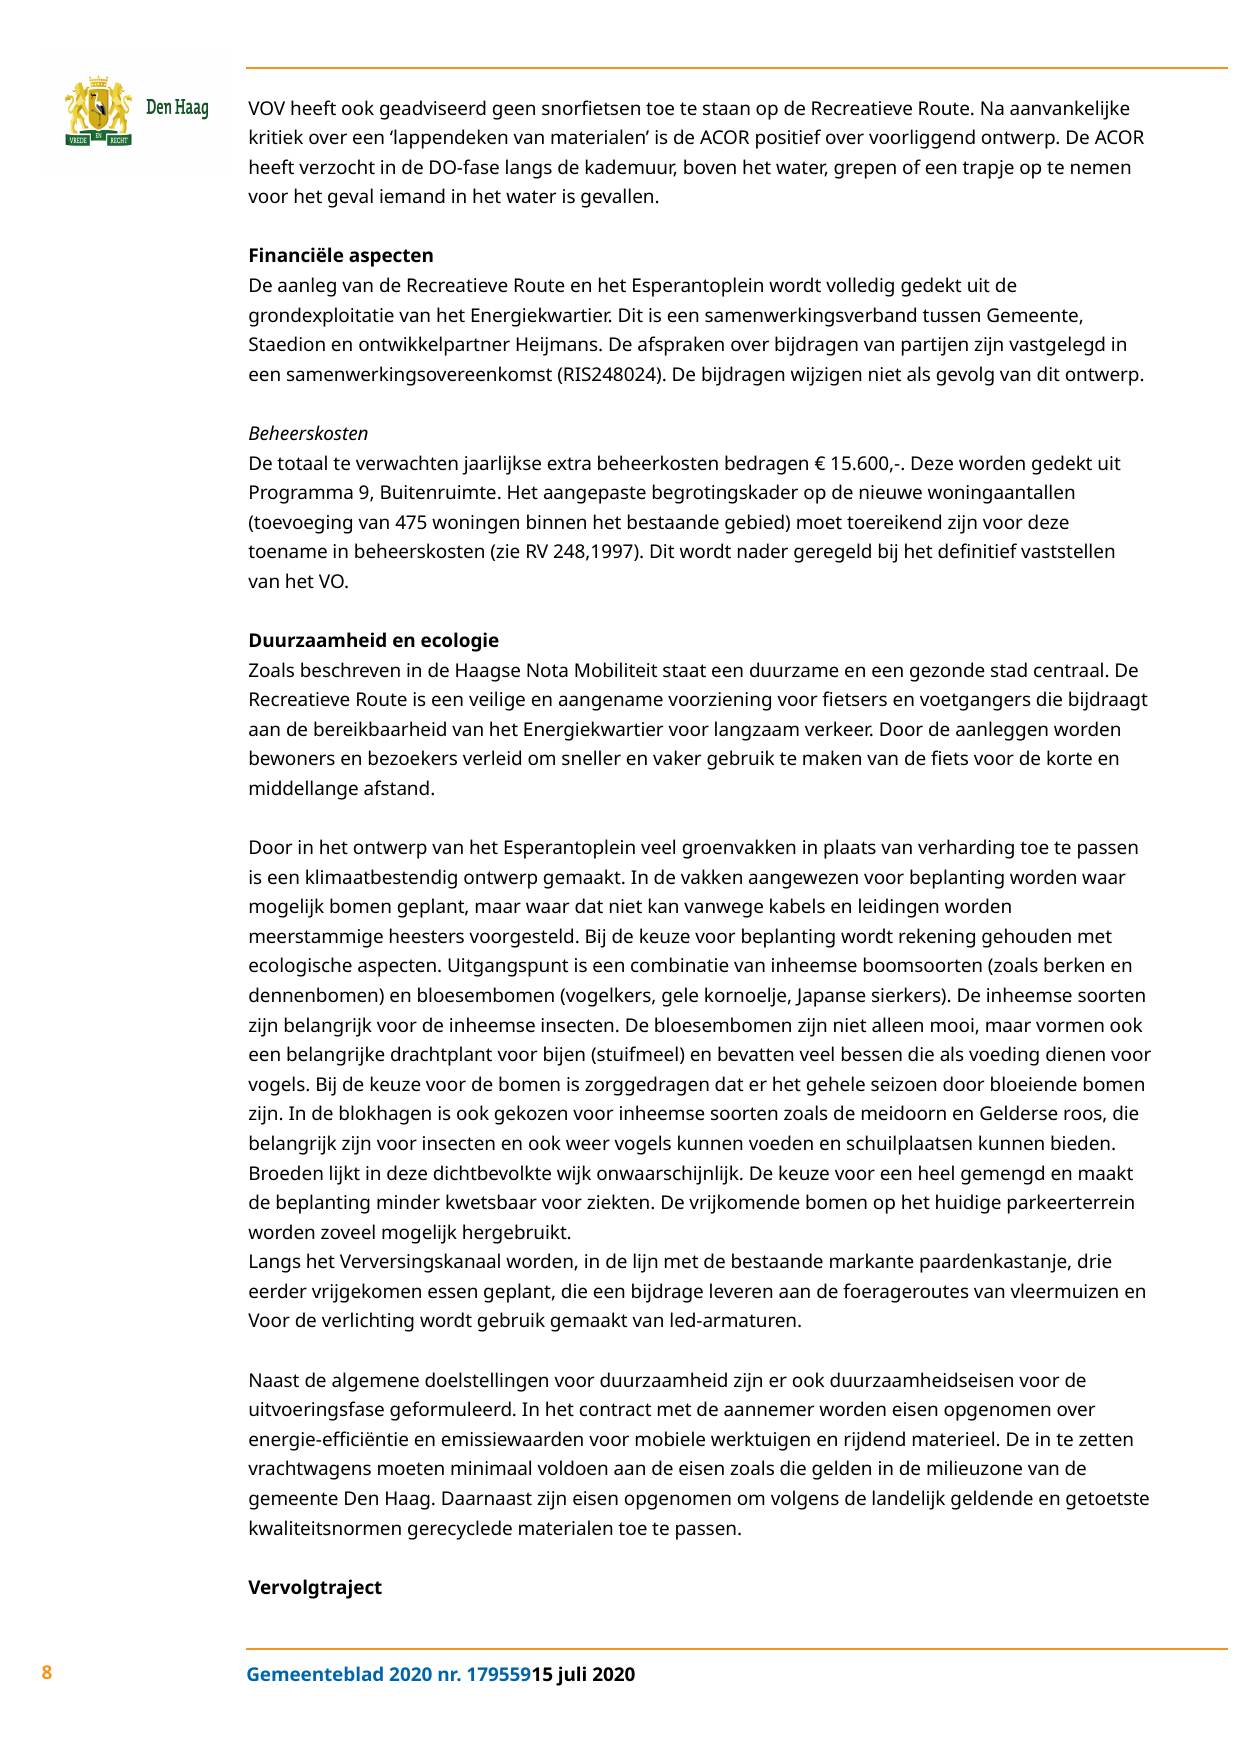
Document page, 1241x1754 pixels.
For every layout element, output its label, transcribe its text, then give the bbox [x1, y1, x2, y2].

text Duurzaamheid en ecologie [248, 627, 1152, 653]
text De totaal te verwachten jaarlijkse extra beheerkosten bedragen € 15.600,-. Deze worden gedekt uit Programma 9, Buitenruimte. Het aangepaste begrotingskader op de nieuwe woningaantallen (toevoeging van 475 woningen binnen het bestaande gebied) moet toereikend zijn voor deze toename in beheerskosten (zie RV 248,1997). Dit wordt nader geregeld bij het definitief vaststellen van het VO. [248, 450, 1152, 594]
text De aanleg van de Recreatieve Route en het Esperantoplein wordt volledig gedekt uit de grondexploitatie van het Energiekwartier. Dit is een samenwerkingsverband tussen Gemeente, Staedion en ontwikkelpartner Heijmans. De afspraken over bijdragen van partijen zijn vastgelegd in een samenwerkingsovereenkomst (RIS248024). De bijdragen wijzigen niet als gevolg van dit ontwerp. [248, 272, 1152, 387]
text Zoals beschreven in de Haagse Nota Mobiliteit staat een duurzame en een gezonde stad centraal. De Recreatieve Route is een veilige en aangename voorziening voor fietsers en voetgangers die bijdraagt aan de bereikbaarheid van het Energiekwartier voor langzaam verkeer. Door de aanleggen worden bewoners en bezoekers verleid om sneller en vaker gebruik te maken van de fiets voor de korte en middellange afstand. [248, 657, 1152, 801]
text Voor de verlichting wordt gebruik gemaakt van led-armaturen. [248, 1308, 1152, 1333]
text Vervolgtraject [248, 1574, 1152, 1600]
text Financiële aspecten [248, 243, 1152, 268]
text Door in het ontwerp van het Esperantoplein veel groenvakken in plaats van verharding toe te passen is een klimaatbestendig ontwerp gemaakt. In de vakken aangewezen voor beplanting worden waar mogelijk bomen geplant, maar waar dat niet kan vanwege kabels en leidingen worden meerstammige heesters voorgesteld. Bij de keuze voor beplanting wordt rekening gehouden met ecologische aspecten. Uitgangspunt is een combinatie van inheemse boomsoorten (zoals berken en dennenbomen) en bloesembomen (vogelkers, gele kornoelje, Japanse sierkers). De inheemse soorten zijn belangrijk voor de inheemse insecten. De bloesembomen zijn niet alleen mooi, maar vormen ook een belangrijke drachtplant voor bijen (stuifmeel) en bevatten veel bessen die als voeding dienen voor vogels. Bij de keuze voor de bomen is zorggedragen dat er het gehele seizoen door bloeiende bomen zijn. In de blokhagen is ook gekozen voor inheemse soorten zoals de meidoorn en Gelderse roos, die belangrijk zijn voor insecten en ook weer vogels kunnen voeden en schuilplaatsen kunnen bieden. Broeden lijkt in deze dichtbevolkte wijk onwaarschijnlijk. De keuze voor een heel gemengd en maakt de beplanting minder kwetsbaar voor ziekten. De vrijkomende bomen op het huidige parkeerterrein worden zoveel mogelijk hergebruikt. [248, 834, 1152, 1245]
picture [41, 47, 231, 172]
text Langs het Verversingskanaal worden, in de lijn met de bestaande markante paardenkastanje, drie eerder vrijgekomen essen geplant, die een bijdrage leveren aan de foerageroutes van vleermuizen en [248, 1248, 1152, 1304]
text VOV heeft ook geadviseerd geen snorfietsen toe te staan op de Recreatieve Route. Na aanvankelijke kritiek over een ‘lappendeken van materialen’ is de ACOR positief over voorliggend ontwerp. De ACOR heeft verzocht in de DO-fase langs de kademuur, boven het water, grepen of een trapje op te nemen voor het geval iemand in het water is gevallen. [248, 95, 1152, 209]
text Beheerskosten [248, 420, 1152, 446]
text Naast de algemene doelstellingen voor duurzaamheid zijn er ook duurzaamheidseisen voor de uitvoeringsfase geformuleerd. In het contract met de aannemer worden eisen opgenomen over energie-efficiëntie en emissiewaarden voor mobiele werktuigen en rijdend materieel. De in te zetten vrachtwagens moeten minimaal voldoen aan de eisen zoals die gelden in de milieuzone van de gemeente Den Haag. Daarnaast zijn eisen opgenomen om volgens de landelijk geldende en getoetste kwaliteitsnormen gerecyclede materialen toe te passen. [248, 1367, 1152, 1541]
